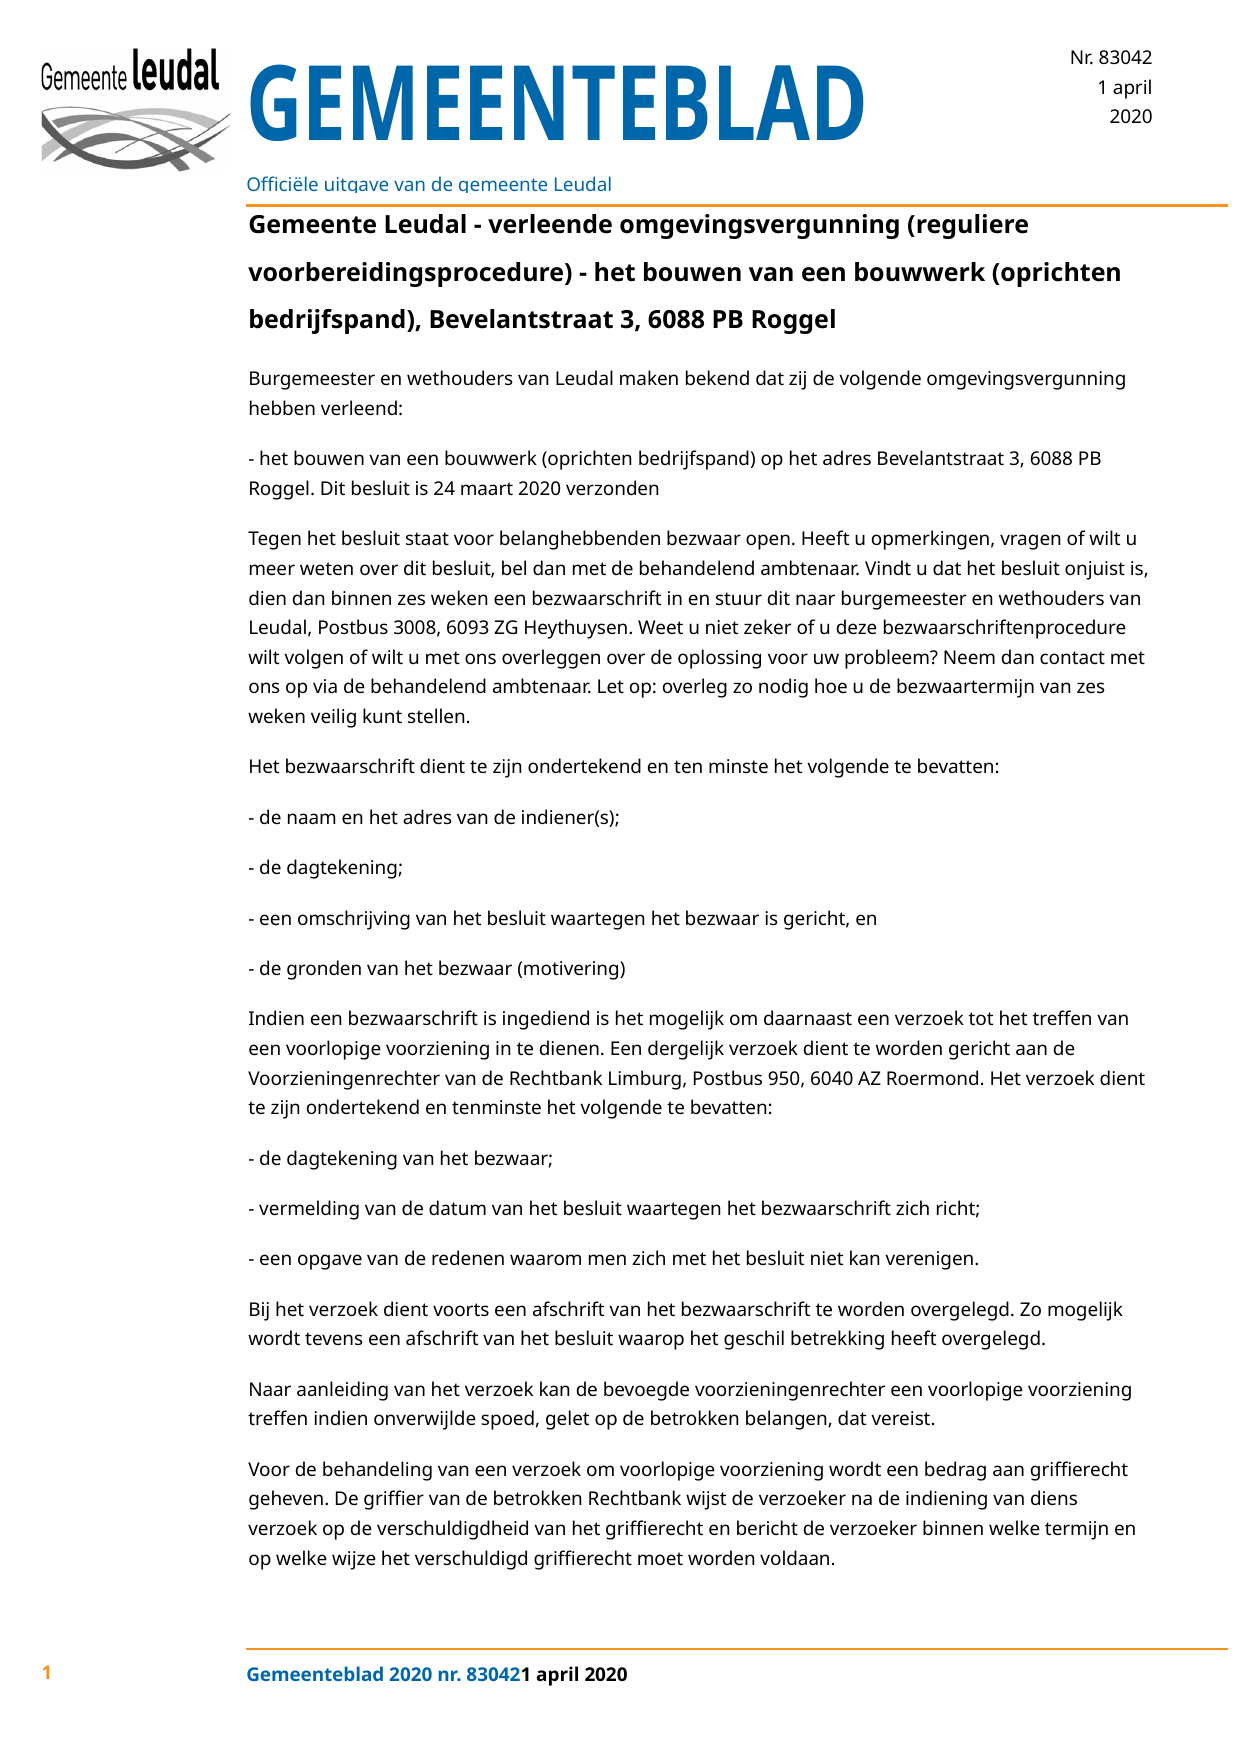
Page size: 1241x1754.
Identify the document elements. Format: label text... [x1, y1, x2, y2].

text Bij het verzoek dient voorts een afschrift van het bezwaarschrift te worden overgelegd. Zo mogelijk wordt tevens een afschrift van het besluit waarop het geschil betrekking heeft overgelegd. [248, 1296, 1152, 1351]
text - de gronden van het bezwaar (motivering) [248, 955, 1152, 981]
text Gemeente Leudal - verleende omgevingsvergunning (reguliere voorbereidingsprocedure) - het bouwen van een bouwwerk (oprichten bedrijfspand), Bevelantstraat 3, 6088 PB Roggel [248, 207, 1152, 336]
text - het bouwen van een bouwwerk (oprichten bedrijfspand) op het adres Bevelantstraat 3, 6088 PB Roggel. Dit besluit is 24 maart 2020 verzonden [248, 446, 1152, 501]
text - de dagtekening; [248, 854, 1152, 880]
text Het bezwaarschrift dient te zijn ondertekend en ten minste het volgende te bevatten: [248, 753, 1152, 779]
text - een opgave van de redenen waarom men zich met het besluit niet kan verenigen. [248, 1246, 1152, 1271]
text Tegen het besluit staat voor belanghebbenden bezwaar open. Heeft u opmerkingen, vragen of wilt u meer weten over dit besluit, bel dan met de behandelend ambtenaar. Vindt u dat het besluit onjuist is, dien dan binnen zes weken een bezwaarschrift in en stuur dit naar burgemeester en wethouders van Leudal, Postbus 3008, 6093 ZG Heythuysen. Weet u niet zeker of u deze bezwaarschriftenprocedure wilt volgen of wilt u met ons overleggen over de oplossing voor uw probleem? Neem dan contact met ons op via de behandelend ambtenaar. Let op: overleg zo nodig hoe u de bezwaartermijn van zes weken veilig kunt stellen. [248, 526, 1152, 729]
picture [41, 47, 231, 172]
text - de naam en het adres van de indiener(s); [248, 804, 1152, 829]
text - de dagtekening van het bezwaar; [248, 1145, 1152, 1170]
text Voor de behandeling van een verzoek om voorlopige voorziening wordt een bedrag aan griffierecht geheven. De griffier van de betrokken Rechtbank wijst de verzoeker na de indiening van diens verzoek op de verschuldigdheid van het griffierecht en bericht de verzoeker binnen welke termijn en op welke wijze het verschuldigd griffierecht moet worden voldaan. [248, 1456, 1152, 1570]
text Burgemeester en wethouders van Leudal maken bekend dat zij de volgende omgevingsvergunning hebben verleend: [248, 366, 1152, 421]
text - vermelding van de datum van het besluit waartegen het bezwaarschrift zich richt; [248, 1195, 1152, 1221]
text Indien een bezwaarschrift is ingediend is het mogelijk om daarnaast een verzoek tot het treffen van een voorlopige voorziening in te dienen. Een dergelijk verzoek dient te worden gericht aan de Voorzieningenrechter van de Rechtbank Limburg, Postbus 950, 6040 AZ Roermond. Het verzoek dient te zijn ondertekend en tenminste het volgende te bevatten: [248, 1006, 1152, 1120]
text - een omschrijving van het besluit waartegen het bezwaar is gericht, en [248, 905, 1152, 930]
text Naar aanleiding van het verzoek kan de bevoegde voorzieningenrechter een voorlopige voorziening treffen indien onverwijlde spoed, gelet op de betrokken belangen, dat vereist. [248, 1376, 1152, 1431]
